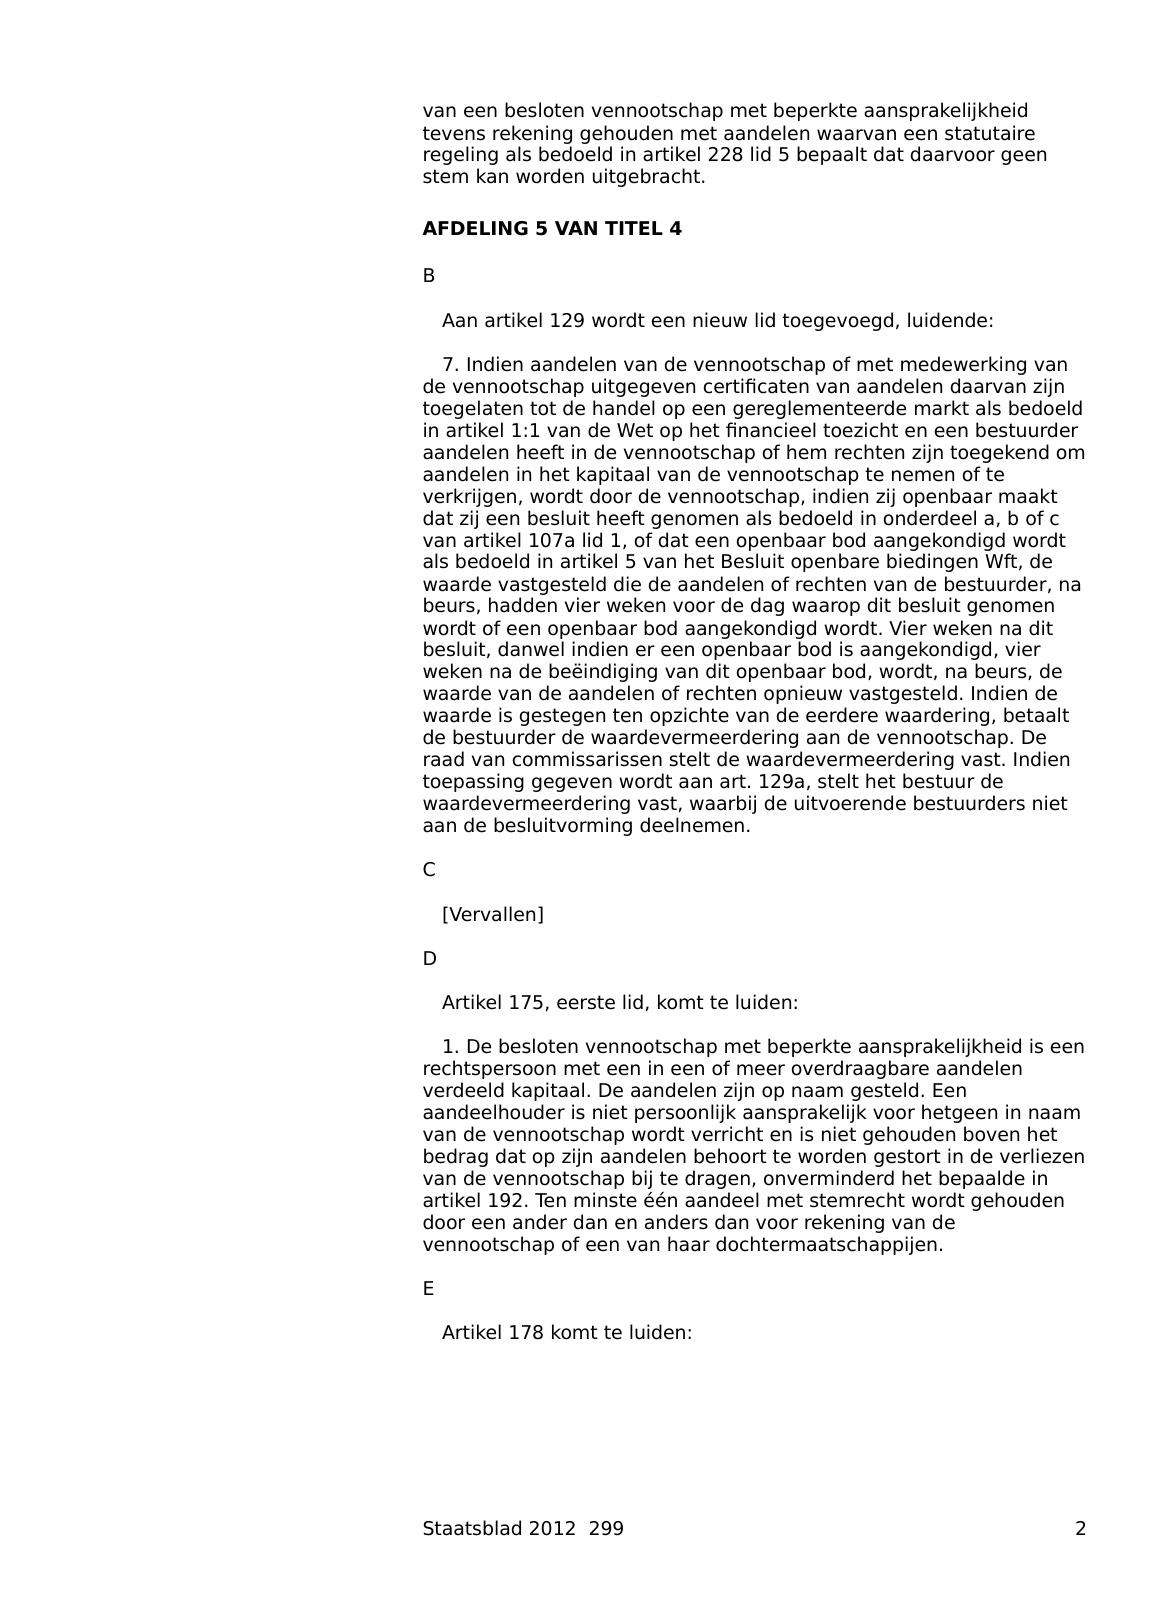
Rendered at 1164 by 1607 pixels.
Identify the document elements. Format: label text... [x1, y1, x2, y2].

text C [422, 859, 1087, 881]
text Artikel 175, eerste lid, komt te luiden: [422, 992, 1087, 1014]
text B [422, 265, 1087, 287]
text D [422, 948, 1087, 970]
text Artikel 178 komt te luiden: [422, 1322, 1087, 1344]
subtitle AFDELING 5 VAN TITEL 4 [422, 218, 1087, 240]
text [Vervallen] [422, 903, 1087, 926]
text 7. Indien aandelen van de vennootschap of met medewerking van de vennootschap uitgegeven certificaten van aandelen daarvan zijn toegelaten tot de handel op een gereglementeerde markt als bedoeld in artikel 1:1 van de Wet op het financieel toezicht en een bestuurder aandelen heeft in de vennootschap of hem rechten zijn toegekend om aandelen in het kapitaal van de vennootschap te nemen of te verkrijgen, wordt door de vennootschap, indien zij openbaar maakt dat zij een besluit heeft genomen als bedoeld in onderdeel a, b of c van artikel 107a lid 1, of dat een openbaar bod aangekondigd wordt als bedoeld in artikel 5 van het Besluit openbare biedingen Wft, de waarde vastgesteld die de aandelen of rechten van de bestuurder, na beurs, hadden vier weken voor de dag waarop dit besluit genomen wordt of een openbaar bod aangekondigd wordt. Vier weken na dit besluit, danwel indien er een openbaar bod is aangekondigd, vier weken na de beëindiging van dit openbaar bod, wordt, na beurs, de waarde van de aandelen of rechten opnieuw vastgesteld. Indien de waarde is gestegen ten opzichte van de eerdere waardering, betaalt de bestuurder de waardevermeerdering aan de vennootschap. De raad van commissarissen stelt de waardevermeerdering vast. Indien toepassing gegeven wordt aan art. 129a, stelt het bestuur de waardevermeerdering vast, waarbij de uitvoerende bestuurders niet aan de besluitvorming deelnemen. [422, 354, 1087, 837]
text van een besloten vennootschap met beperkte aansprakelijkheid tevens rekening gehouden met aandelen waarvan een statutaire regeling als bedoeld in artikel 228 lid 5 bepaalt dat daarvoor geen stem kan worden uitgebracht. [422, 100, 1087, 188]
text Aan artikel 129 wordt een nieuw lid toegevoegd, luidende: [422, 309, 1087, 331]
text E [422, 1278, 1087, 1300]
text 1. De besloten vennootschap met beperkte aansprakelijkheid is een rechtspersoon met een in een of meer overdraagbare aandelen verdeeld kapitaal. De aandelen zijn op naam gesteld. Een aandeelhouder is niet persoonlijk aansprakelijk voor hetgeen in naam van de vennootschap wordt verricht en is niet gehouden boven het bedrag dat op zijn aandelen behoort te worden gestort in de verliezen van de vennootschap bij te dragen, onverminderd het bepaalde in artikel 192. Ten minste één aandeel met stemrecht wordt gehouden door een ander dan en anders dan voor rekening van de vennootschap of een van haar dochtermaatschappijen. [422, 1036, 1087, 1256]
